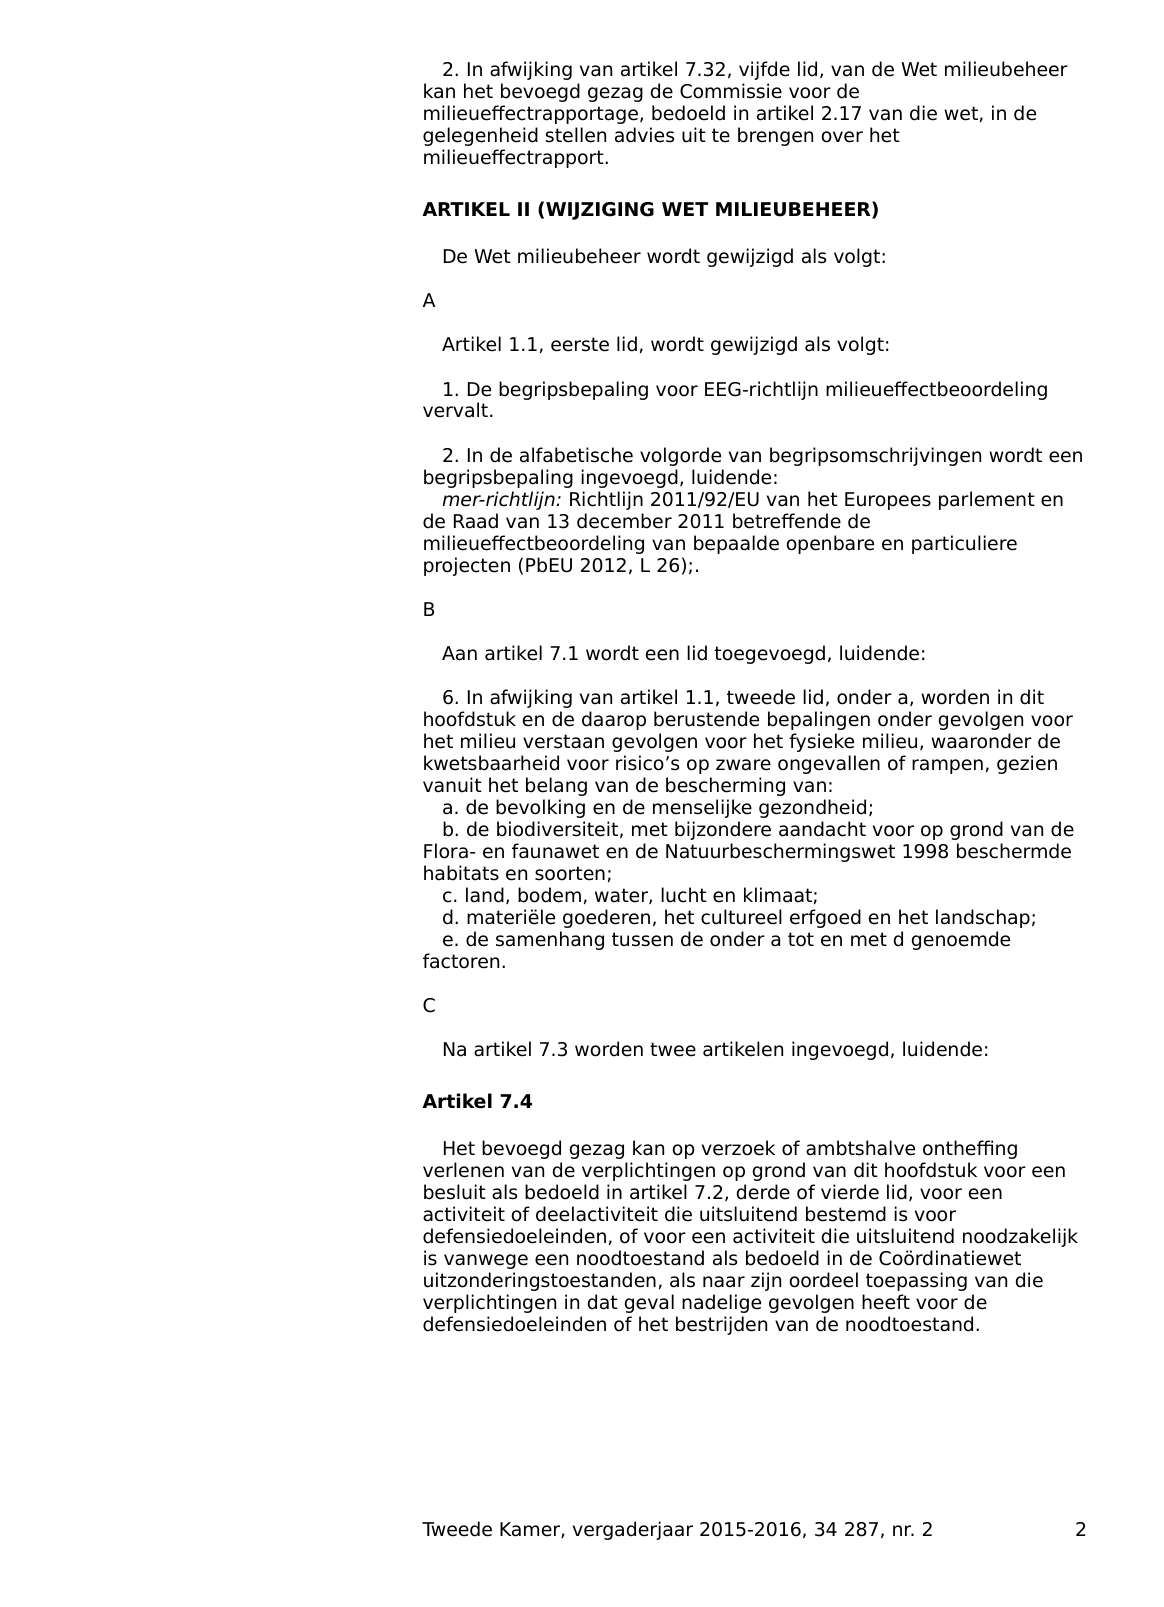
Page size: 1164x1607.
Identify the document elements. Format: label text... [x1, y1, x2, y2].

text mer-richtlijn: Richtlijn 2011/92/EU van het Europees parlement en de Raad van 13 december 2011 betreffende de milieueffectbeoordeling van bepaalde openbare en particuliere projecten (PbEU 2012, L 26);. [422, 488, 1087, 576]
text 2. In de alfabetische volgorde van begripsomschrijvingen wordt een begripsbepaling ingevoegd, luidende: [422, 444, 1087, 488]
text 1. De begripsbepaling voor EEG-richtlijn milieueffectbeoordeling vervalt. [422, 378, 1087, 422]
text c. land, bodem, water, lucht en klimaat; [422, 885, 1087, 907]
text A [422, 290, 1087, 312]
text Het bevoegd gezag kan op verzoek of ambtshalve ontheffing verlenen van de verplichtingen op grond van dit hoofdstuk voor een besluit als bedoeld in artikel 7.2, derde of vierde lid, voor een activiteit of deelactiviteit die uitsluitend bestemd is voor defensiedoeleinden, of voor een activiteit die uitsluitend noodzakelijk is vanwege een noodtoestand als bedoeld in de Coördinatiewet uitzonderingstoestanden, als naar zijn oordeel toepassing van die verplichtingen in dat geval nadelige gevolgen heeft voor de defensiedoeleinden of het bestrijden van de noodtoestand. [422, 1138, 1087, 1336]
text B [422, 599, 1087, 621]
text C [422, 995, 1087, 1017]
text Na artikel 7.3 worden twee artikelen ingevoegd, luidende: [422, 1039, 1087, 1061]
text a. de bevolking en de menselijke gezondheid; [422, 797, 1087, 819]
text 6. In afwijking van artikel 1.1, tweede lid, onder a, worden in dit hoofdstuk en de daarop berustende bepalingen onder gevolgen voor het milieu verstaan gevolgen voor het fysieke milieu, waaronder de kwetsbaarheid voor risico’s op zware ongevallen of rampen, gezien vanuit het belang van de bescherming van: [422, 687, 1087, 797]
text d. materiële goederen, het cultureel erfgoed en het landschap; [422, 907, 1087, 929]
subtitle ARTIKEL II (WIJZIGING WET MILIEUBEHEER) [422, 199, 1087, 221]
text De Wet milieubeheer wordt gewijzigd als volgt: [422, 246, 1087, 268]
text b. de biodiversiteit, met bijzondere aandacht voor op grond van de Flora- en faunawet en de Natuurbeschermingswet 1998 beschermde habitats en soorten; [422, 819, 1087, 885]
text e. de samenhang tussen de onder a tot en met d genoemde factoren. [422, 929, 1087, 973]
text Aan artikel 7.1 wordt een lid toegevoegd, luidende: [422, 643, 1087, 665]
text 2. In afwijking van artikel 7.32, vijfde lid, van de Wet milieubeheer kan het bevoegd gezag de Commissie voor de milieueffectrapportage, bedoeld in artikel 2.17 van die wet, in de gelegenheid stellen advies uit te brengen over het milieueffectrapport. [422, 59, 1087, 169]
text Artikel 1.1, eerste lid, wordt gewijzigd als volgt: [422, 334, 1087, 356]
subtitle Artikel 7.4 [422, 1091, 1087, 1113]
